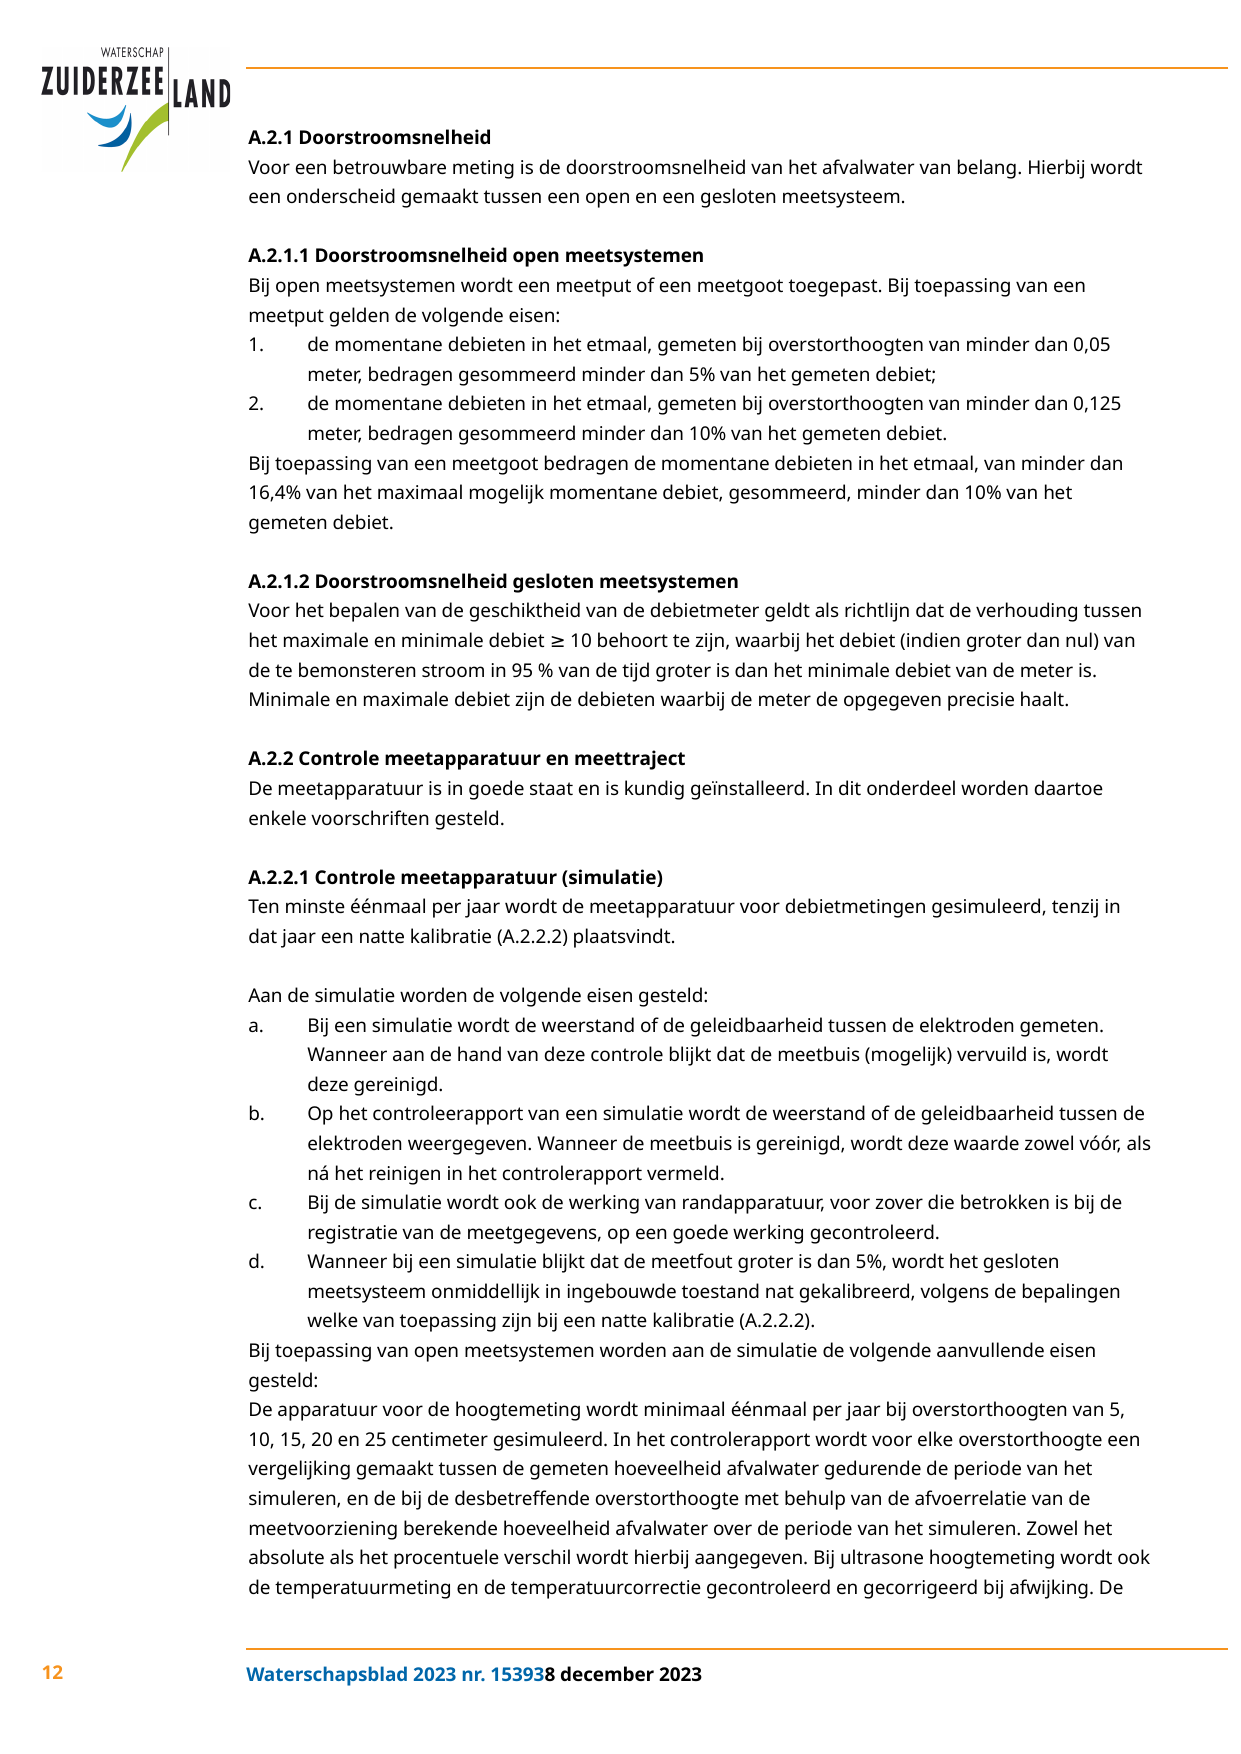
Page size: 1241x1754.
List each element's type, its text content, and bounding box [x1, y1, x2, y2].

text Bij toepassing van een meetgoot bedragen de momentane debieten in het etmaal, van minder dan 16,4% van het maximaal mogelijk momentane debiet, gesommeerd, minder dan 10% van het gemeten debiet. [248, 450, 1152, 535]
list Bij de simulatie wordt ook de werking van randapparatuur, voor zover die betrokken is bij de registratie van de meetgegevens, op een goede werking gecontroleerd. [248, 1189, 1152, 1245]
list de momentane debieten in het etmaal, gemeten bij overstorthoogten van minder dan 0,05 meter, bedragen gesommeerd minder dan 5% van het gemeten debiet; [248, 331, 1152, 387]
text Voor een betrouwbare meting is de doorstroomsnelheid van het afvalwater van belang. Hierbij wordt een onderscheid gemaakt tussen een open en een gesloten meetsysteem. [248, 154, 1152, 209]
text A.2.1 Doorstroomsnelheid [248, 124, 1152, 150]
text A.2.1.2 Doorstroomsnelheid gesloten meetsystemen [248, 568, 1152, 594]
text Bij toepassing van open meetsystemen worden aan de simulatie de volgende aanvullende eisen gesteld: [248, 1337, 1152, 1393]
text Bij open meetsystemen wordt een meetput of een meetgoot toegepast. Bij toepassing van een meetput gelden de volgende eisen: [248, 272, 1152, 328]
text De apparatuur voor de hoogtemeting wordt minimaal éénmaal per jaar bij overstorthoogten van 5, 10, 15, 20 en 25 centimeter gesimuleerd. In het controlerapport wordt voor elke overstorthoogte een vergelijking gemaakt tussen de gemeten hoeveelheid afvalwater gedurende de periode van het simuleren, en de bij de desbetreffende overstorthoogte met behulp van de afvoerrelatie van de meetvoorziening berekende hoeveelheid afvalwater over de periode van het simuleren. Zowel het absolute als het procentuele verschil wordt hierbij aangegeven. Bij ultrasone hoogtemeting wordt ook de temperatuurmeting en de temperatuurcorrectie gecontroleerd en gecorrigeerd bij afwijking. De [248, 1396, 1152, 1600]
text A.2.2 Controle meetapparatuur en meettraject [248, 746, 1152, 771]
text Aan de simulatie worden de volgende eisen gesteld: [248, 982, 1152, 1008]
picture [41, 47, 231, 172]
text Voor het bepalen van de geschiktheid van de debietmeter geldt als richtlijn dat de verhouding tussen het maximale en minimale debiet ≥ 10 behoort te zijn, waarbij het debiet (indien groter dan nul) van de te bemonsteren stroom in 95 % van de tijd groter is dan het minimale debiet van de meter is. Minimale en maximale debiet zijn de debieten waarbij de meter de opgegeven precisie haalt. [248, 598, 1152, 712]
list Bij een simulatie wordt de weerstand of de geleidbaarheid tussen de elektroden gemeten. Wanneer aan de hand van deze controle blijkt dat de meetbuis (mogelijk) vervuild is, wordt deze gereinigd. [248, 1012, 1152, 1097]
list Wanneer bij een simulatie blijkt dat de meetfout groter is dan 5%, wordt het gesloten meetsysteem onmiddellijk in ingebouwde toestand nat gekalibreerd, volgens de bepalingen welke van toepassing zijn bij een natte kalibratie (A.2.2.2). [248, 1248, 1152, 1333]
text De meetapparatuur is in goede staat en is kundig geïnstalleerd. In dit onderdeel worden daartoe enkele voorschriften gesteld. [248, 775, 1152, 831]
text Ten minste éénmaal per jaar wordt de meetapparatuur voor debietmetingen gesimuleerd, tenzij in dat jaar een natte kalibratie (A.2.2.2) plaatsvindt. [248, 893, 1152, 949]
list Op het controleerapport van een simulatie wordt de weerstand of de geleidbaarheid tussen de elektroden weergegeven. Wanneer de meetbuis is gereinigd, wordt deze waarde zowel vóór, als ná het reinigen in het controlerapport vermeld. [248, 1101, 1152, 1186]
text A.2.1.1 Doorstroomsnelheid open meetsystemen [248, 243, 1152, 268]
text A.2.2.1 Controle meetapparatuur (simulatie) [248, 864, 1152, 890]
list de momentane debieten in het etmaal, gemeten bij overstorthoogten van minder dan 0,125 meter, bedragen gesommeerd minder dan 10% van het gemeten debiet. [248, 391, 1152, 446]
